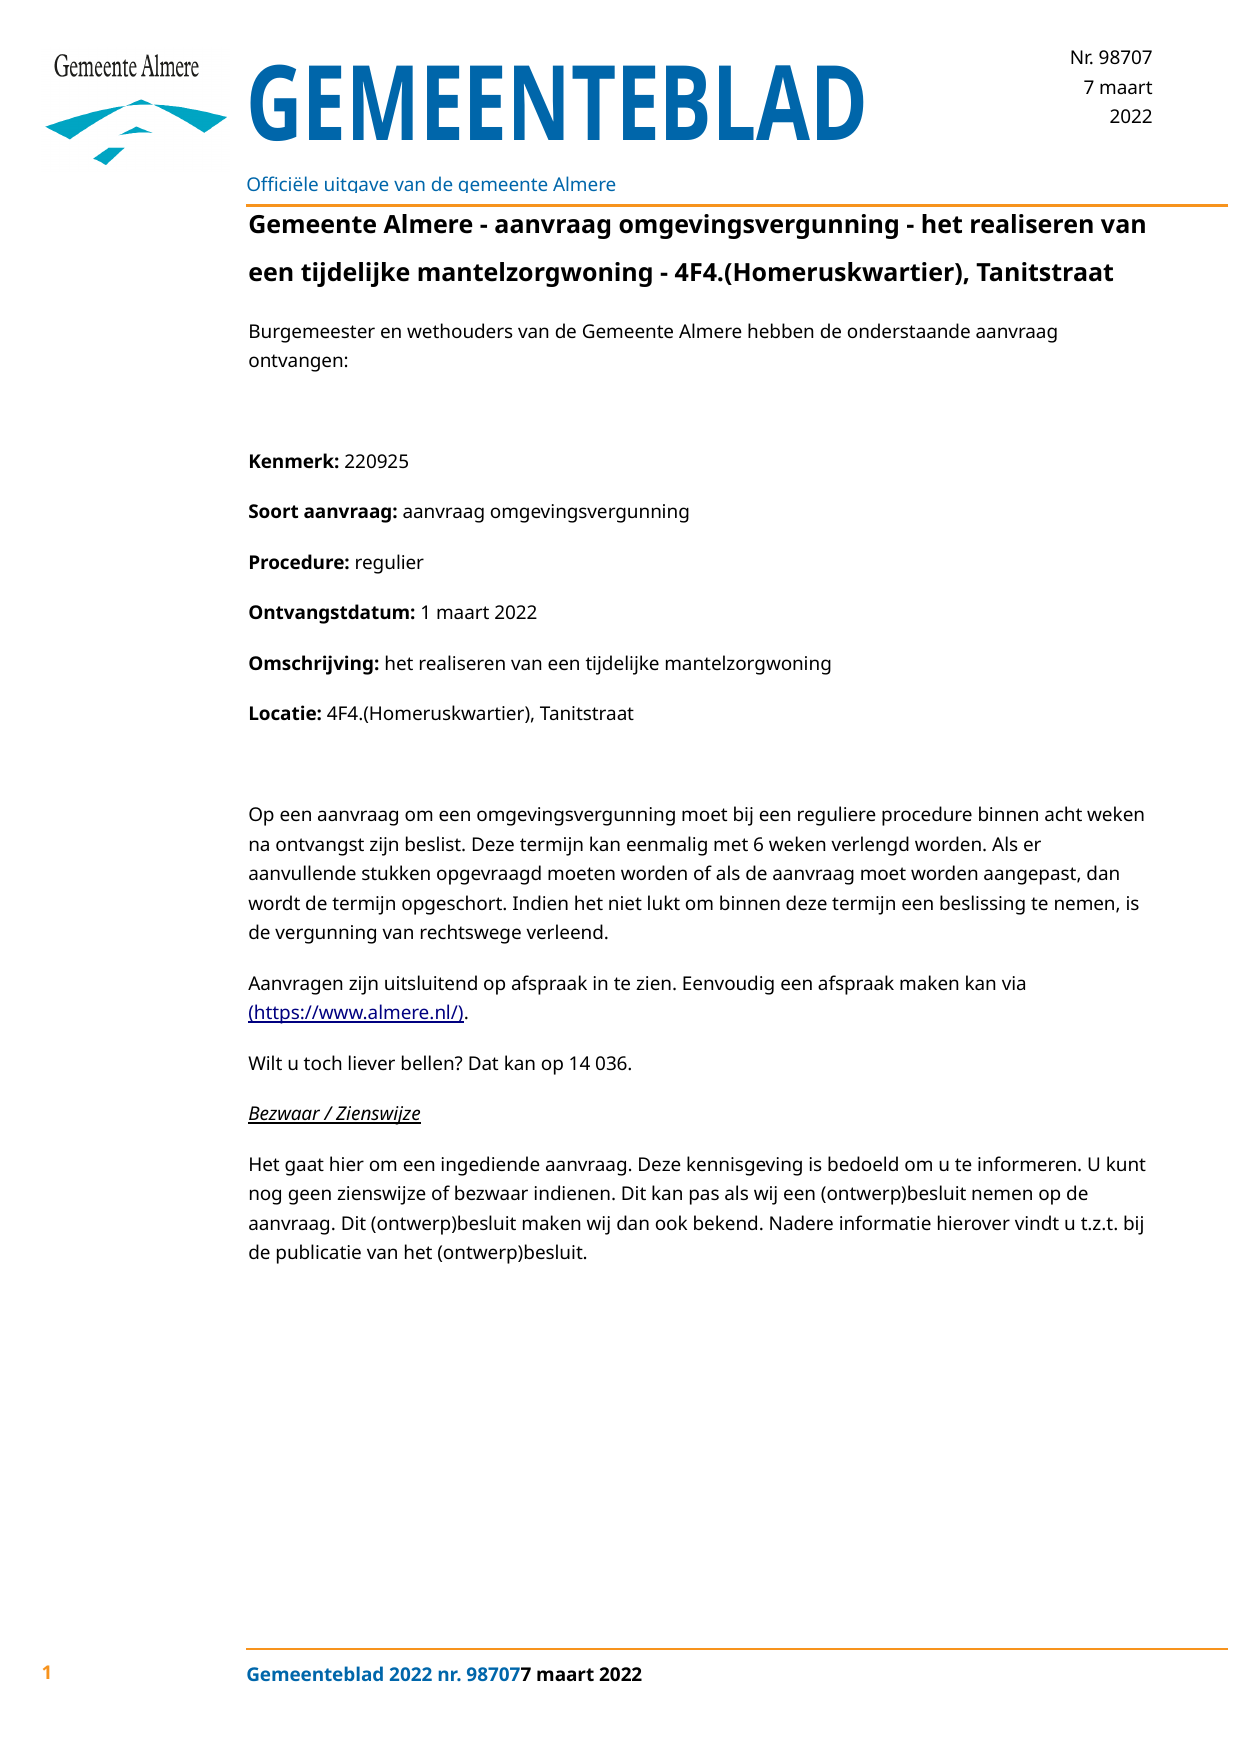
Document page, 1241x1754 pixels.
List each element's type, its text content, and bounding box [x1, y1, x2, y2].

text Soort aanvraag: aanvraag omgevingsvergunning [248, 499, 1152, 524]
text Aanvragen zijn uitsluitend op afspraak in te zien. Eenvoudig een afspraak maken kan via (https://www.almere.nl/). [248, 970, 1152, 1025]
text Procedure: regulier [248, 549, 1152, 575]
text Gemeente Almere - aanvraag omgevingsvergunning - het realiseren van een tijdelijke mantelzorgwoning - 4F4.(Homeruskwartier), Tanitstraat [248, 207, 1152, 288]
text Kenmerk: 220925 [248, 448, 1152, 474]
text Het gaat hier om een ingediende aanvraag. Deze kennisgeving is bedoeld om u te informeren. U kunt nog geen zienswijze of bezwaar indienen. Dit kan pas als wij een (ontwerp)besluit nemen op de aanvraag. Dit (ontwerp)besluit maken wij dan ook bekend. Nadere informatie hierover vindt u t.z.t. bij de publicatie van het (ontwerp)besluit. [248, 1151, 1152, 1265]
text Ontvangstdatum: 1 maart 2022 [248, 599, 1152, 625]
text Wilt u toch liever bellen? Dat kan op 14 036. [248, 1050, 1152, 1076]
text Op een aanvraag om een omgevingsvergunning moet bij een reguliere procedure binnen acht weken na ontvangst zijn beslist. Deze termijn kan eenmalig met 6 weken verlengd worden. Als er aanvullende stukken opgevraagd moeten worden of als de aanvraag moet worden aangepast, dan wordt de termijn opgeschort. Indien het niet lukt om binnen deze termijn een beslissing te nemen, is de vergunning van rechtswege verleend. [248, 801, 1152, 945]
text Omschrijving: het realiseren van een tijdelijke mantelzorgwoning [248, 650, 1152, 676]
text Bezwaar / Zienswijze [248, 1100, 1152, 1126]
text Burgemeester en wethouders van de Gemeente Almere hebben de onderstaande aanvraag ontvangen: [248, 318, 1152, 373]
picture [41, 47, 231, 172]
text Locatie: 4F4.(Homeruskwartier), Tanitstraat [248, 700, 1152, 726]
